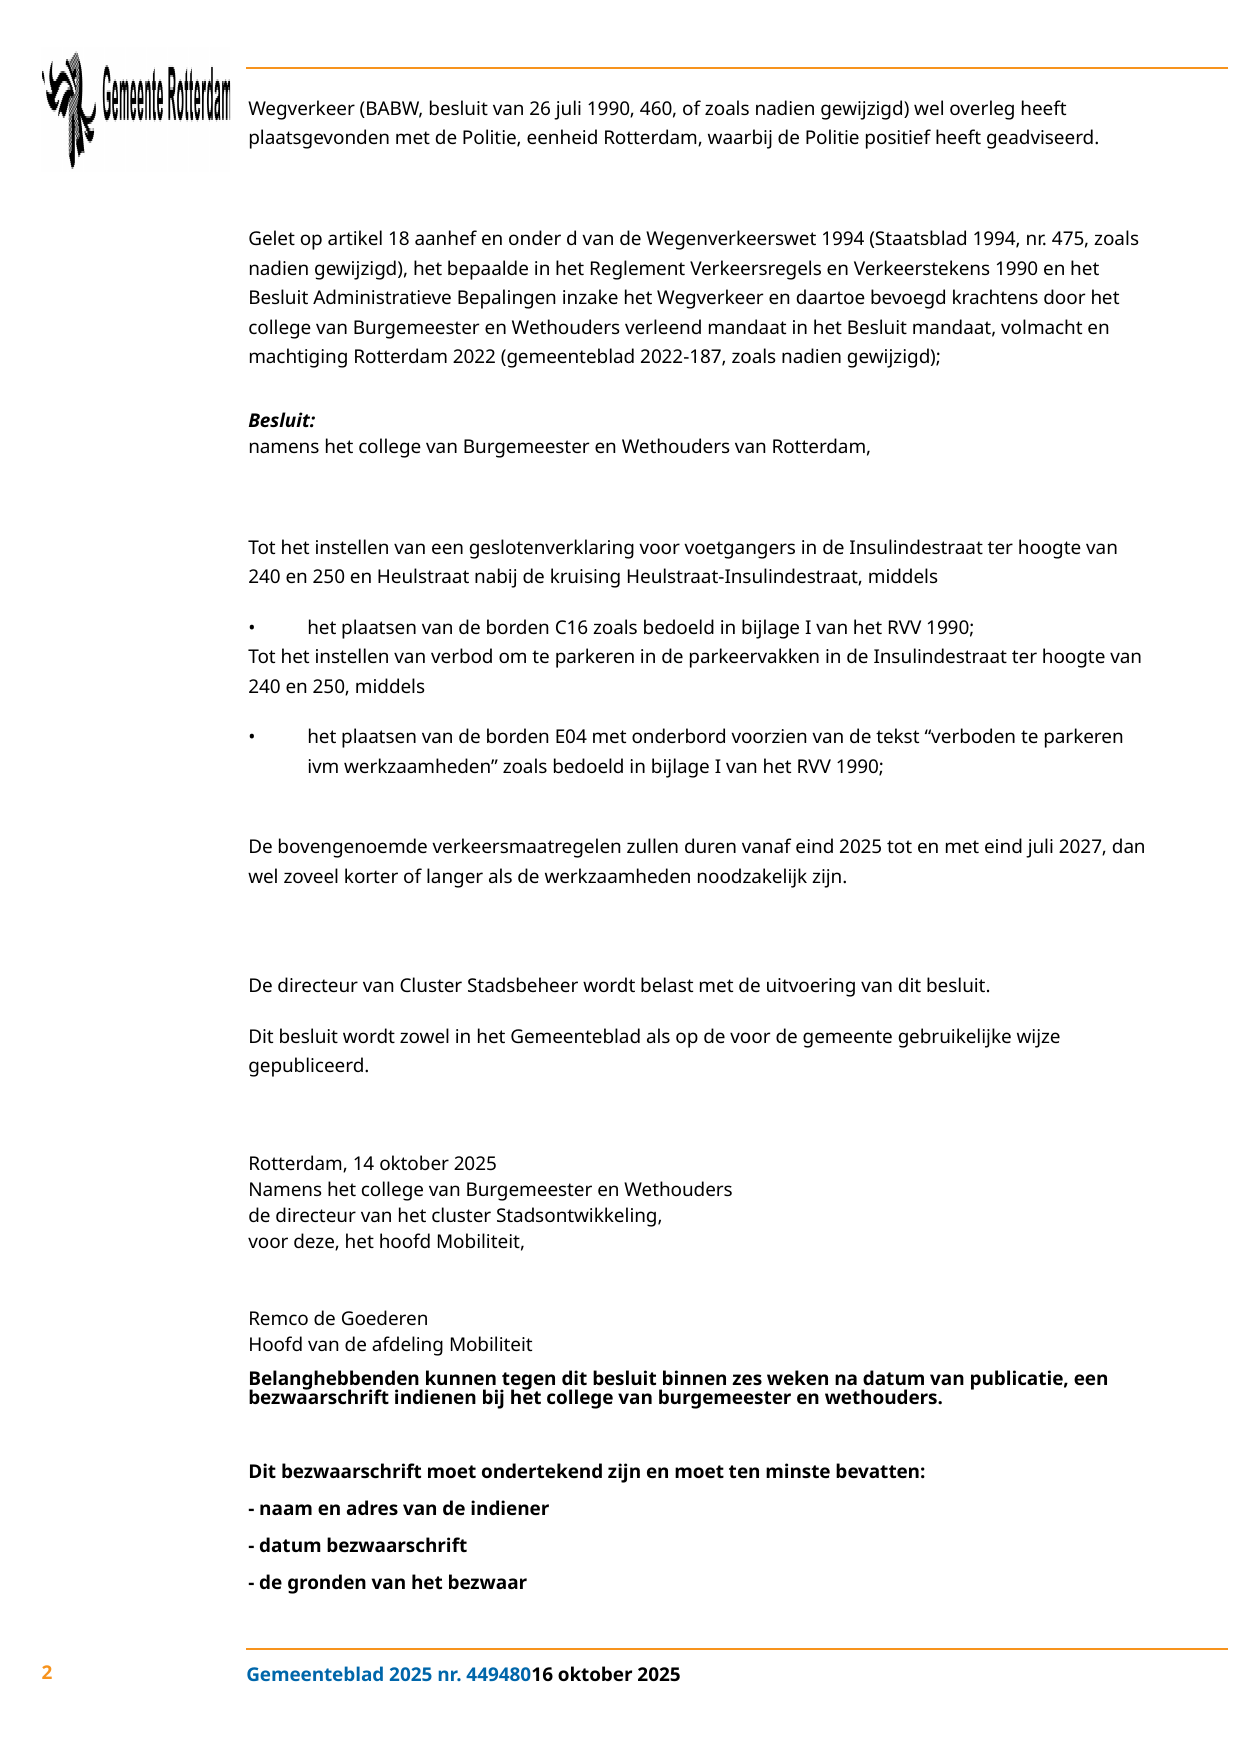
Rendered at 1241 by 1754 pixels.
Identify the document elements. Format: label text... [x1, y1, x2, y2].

text - datum bezwaarschrift [248, 1537, 1152, 1557]
text Besluit: [248, 407, 1152, 433]
text voor deze, het hoofd Mobiliteit, [248, 1228, 1152, 1253]
picture [41, 47, 231, 172]
list het plaatsen van de borden C16 zoals bedoeld in bijlage I van het RVV 1990; [248, 614, 1152, 640]
text Rotterdam, 14 oktober 2025 [248, 1151, 1152, 1176]
text Belanghebbenden kunnen tegen dit besluit binnen zes weken na datum van publicatie, een bezwaarschrift indienen bij het college van burgemeester en wethouders. [248, 1370, 1152, 1409]
text de directeur van het cluster Stadsontwikkeling, [248, 1202, 1152, 1228]
text Remco de Goederen [248, 1305, 1152, 1331]
text Wegverkeer (BABW, besluit van 26 juli 1990, 460, of zoals nadien gewijzigd) wel overleg heeft plaatsgevonden met de Politie, eenheid Rotterdam, waarbij de Politie positief heeft geadviseerd. [248, 95, 1152, 150]
text Tot het instellen van verbod om te parkeren in de parkeervakken in de Insulindestraat ter hoogte van 240 en 250, middels [248, 644, 1152, 699]
list het plaatsen van de borden E04 met onderbord voorzien van de tekst “verboden te parkeren ivm werkzaamheden” zoals bedoeld in bijlage I van het RVV 1990; [248, 724, 1152, 779]
text De directeur van Cluster Stadsbeheer wordt belast met de uitvoering van dit besluit. [248, 972, 1152, 998]
text Dit bezwaarschrift moet ondertekend zijn en moet ten minste bevatten: [248, 1463, 1152, 1483]
text - de gronden van het bezwaar [248, 1574, 1152, 1593]
text - naam en adres van de indiener [248, 1500, 1152, 1519]
text Namens het college van Burgemeester en Wethouders [248, 1176, 1152, 1202]
text Dit besluit wordt zowel in het Gemeenteblad als op de voor de gemeente gebruikelijke wijze gepubliceerd. [248, 1023, 1152, 1078]
text namens het college van Burgemeester en Wethouders van Rotterdam, [248, 433, 1152, 459]
text Tot het instellen van een geslotenverklaring voor voetgangers in de Insulindestraat ter hoogte van 240 en 250 en Heulstraat nabij de kruising Heulstraat-Insulindestraat, middels [248, 534, 1152, 589]
text Gelet op artikel 18 aanhef en onder d van de Wegenverkeerswet 1994 (Staatsblad 1994, nr. 475, zoals nadien gewijzigd), het bepaalde in het Reglement Verkeersregels en Verkeerstekens 1990 en het Besluit Administratieve Bepalingen inzake het Wegverkeer en daartoe bevoegd krachtens door het college van Burgemeester en Wethouders verleend mandaat in het Besluit mandaat, volmacht en machtiging Rotterdam 2022 (gemeenteblad 2022-187, zoals nadien gewijzigd); [248, 225, 1152, 369]
text De bovengenoemde verkeersmaatregelen zullen duren vanaf eind 2025 tot en met eind juli 2027, dan wel zoveel korter of langer als de werkzaamheden noodzakelijk zijn. [248, 833, 1152, 888]
text Hoofd van de afdeling Mobiliteit [248, 1331, 1152, 1356]
